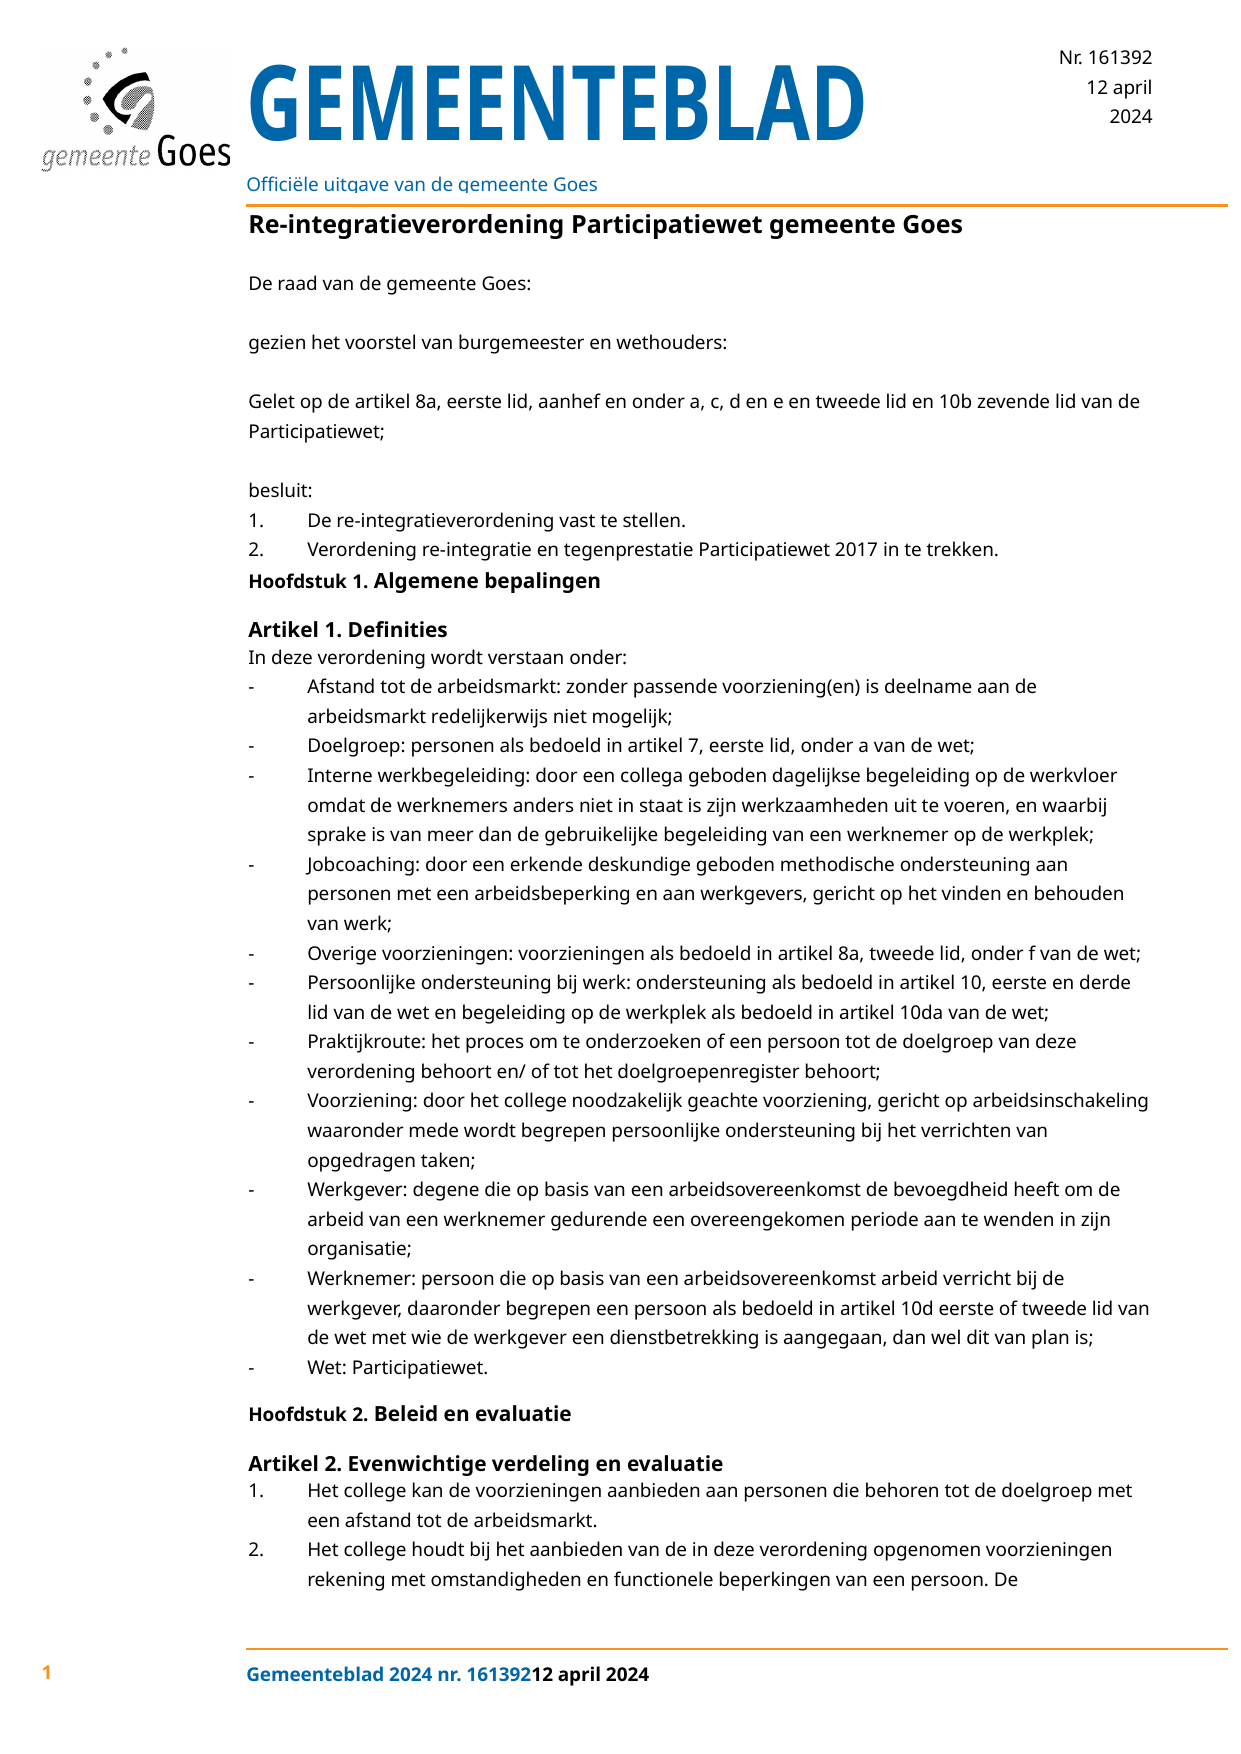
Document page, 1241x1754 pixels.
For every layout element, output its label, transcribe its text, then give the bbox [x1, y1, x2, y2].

text In deze verordening wordt verstaan onder: [248, 644, 1152, 669]
text Hoofdstuk 1. Algemene bepalingen [248, 566, 1152, 594]
text Artikel 1. Definities [248, 615, 1152, 644]
list Het college houdt bij het aanbieden van de in deze verordening opgenomen voorzieningen rekening met omstandigheden en functionele beperkingen van een persoon. De [248, 1536, 1152, 1592]
text De raad van de gemeente Goes: [248, 270, 1152, 296]
text gezien het voorstel van burgemeester en wethouders: [248, 329, 1152, 355]
text Gelet op de artikel 8a, eerste lid, aanhef en onder a, c, d en e en tweede lid en 10b zevende lid van de Participatiewet; [248, 389, 1152, 444]
list Werkgever: degene die op basis van een arbeidsovereenkomst de bevoegdheid heeft om de arbeid van een werknemer gedurende een overeengekomen periode aan te wenden in zijn organisatie; [248, 1176, 1152, 1261]
list Doelgroep: personen als bedoeld in artikel 7, eerste lid, onder a van de wet; [248, 733, 1152, 758]
list Afstand tot de arbeidsmarkt: zonder passende voorziening(en) is deelname aan de arbeidsmarkt redelijkerwijs niet mogelijk; [248, 673, 1152, 729]
list Verordening re-integratie en tegenprestatie Participatiewet 2017 in te trekken. [248, 537, 1152, 562]
list Voorziening: door het college noodzakelijk geachte voorziening, gericht op arbeidsinschakeling waaronder mede wordt begrepen persoonlijke ondersteuning bij het verrichten van opgedragen taken; [248, 1088, 1152, 1172]
list Interne werkbegeleiding: door een collega geboden dagelijkse begeleiding op de werkvloer omdat de werknemers anders niet in staat is zijn werkzaamheden uit te voeren, en waarbij sprake is van meer dan de gebruikelijke begeleiding van een werknemer op de werkplek; [248, 762, 1152, 847]
list Praktijkroute: het proces om te onderzoeken of een persoon tot de doelgroep van deze verordening behoort en/ of tot het doelgroepenregister behoort; [248, 1028, 1152, 1084]
picture [41, 47, 231, 172]
text Hoofdstuk 2. Beleid en evaluatie [248, 1399, 1152, 1428]
list De re-integratieverordening vast te stellen. [248, 507, 1152, 533]
text Re-integratieverordening Participatiewet gemeente Goes [248, 207, 1152, 241]
list Persoonlijke ondersteuning bij werk: ondersteuning als bedoeld in artikel 10, eerste en derde lid van de wet en begeleiding op de werkplek als bedoeld in artikel 10da van de wet; [248, 969, 1152, 1024]
list Overige voorzieningen: voorzieningen als bedoeld in artikel 8a, tweede lid, onder f van de wet; [248, 940, 1152, 965]
list Werknemer: persoon die op basis van een arbeidsovereenkomst arbeid verricht bij de werkgever, daaronder begrepen een persoon als bedoeld in artikel 10d eerste of tweede lid van de wet met wie de werkgever een dienstbetrekking is aangegaan, dan wel dit van plan is; [248, 1265, 1152, 1350]
text Artikel 2. Evenwichtige verdeling en evaluatie [248, 1449, 1152, 1477]
list Wet: Participatiewet. [248, 1354, 1152, 1379]
list Het college kan de voorzieningen aanbieden aan personen die behoren tot de doelgroep met een afstand tot de arbeidsmarkt. [248, 1477, 1152, 1532]
list Jobcoaching: door een erkende deskundige geboden methodische ondersteuning aan personen met een arbeidsbeperking en aan werkgevers, gericht op het vinden en behouden van werk; [248, 851, 1152, 936]
text besluit: [248, 477, 1152, 503]
